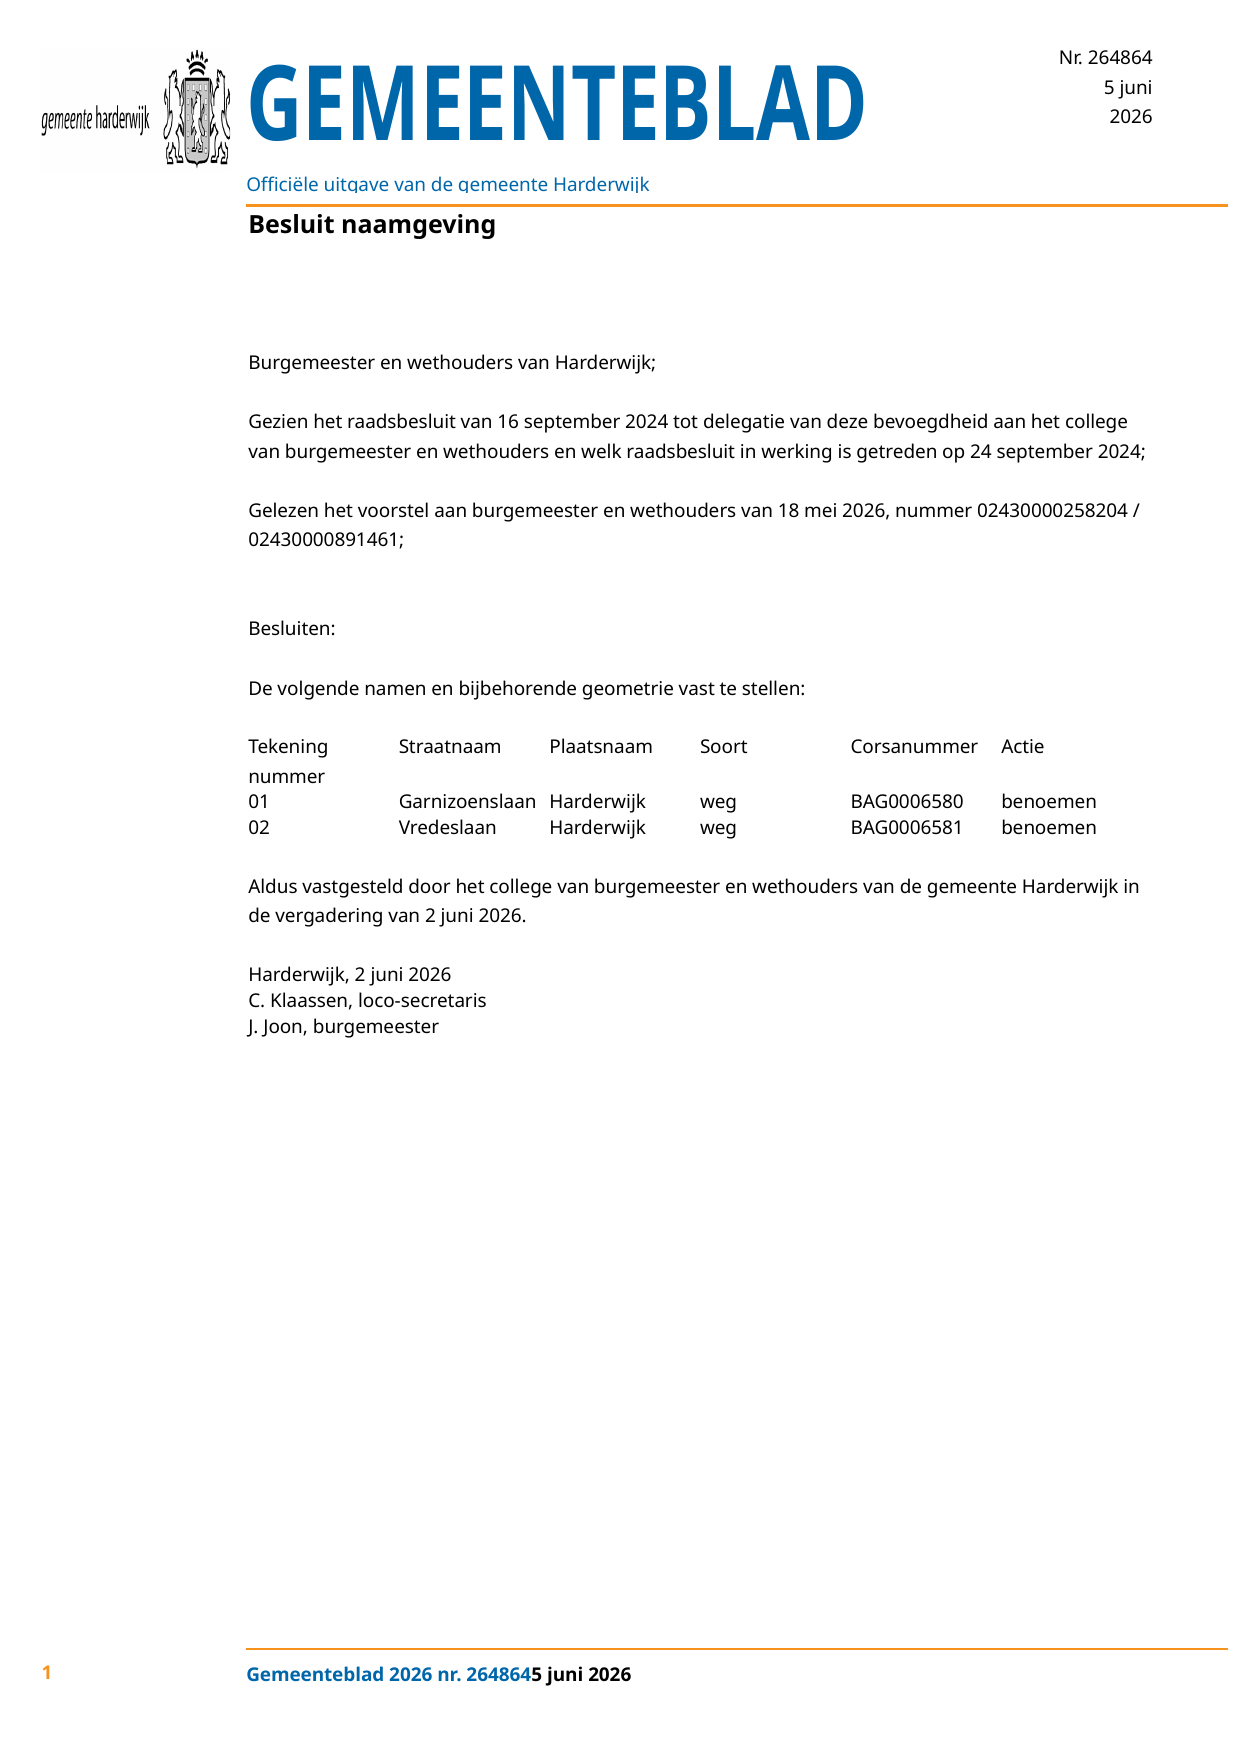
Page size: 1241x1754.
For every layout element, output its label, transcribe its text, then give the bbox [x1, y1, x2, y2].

text Harderwijk, 2 juni 2026 [248, 962, 1152, 987]
table_header Actie [1001, 733, 1152, 789]
text C. Klaassen, loco-secretaris [248, 987, 1152, 1013]
table_cell BAG0006581 [850, 814, 1001, 840]
table_header Straatnaam [399, 733, 549, 789]
text J. Joon, burgemeester [248, 1013, 1152, 1039]
table_cell Harderwijk [549, 789, 700, 814]
table_cell benoemen [1001, 814, 1152, 840]
text Gezien het raadsbesluit van 16 september 2024 tot delegatie van deze bevoegdheid aan het college van burgemeester en wethouders en welk raadsbesluit in werking is getreden op 24 september 2024; [248, 408, 1152, 464]
text Besluit naamgeving [248, 207, 1152, 241]
text Gelezen het voorstel aan burgemeester en wethouders van 18 mei 2026, nummer 02430000258204 / 02430000891461; [248, 497, 1152, 552]
text Besluiten: [248, 615, 1152, 641]
table_cell weg [700, 789, 850, 814]
table_header Soort [700, 733, 850, 789]
table_cell BAG0006580 [850, 789, 1001, 814]
table_cell Vredeslaan [399, 814, 549, 840]
table_header Plaatsnaam [549, 733, 700, 789]
table_cell 02 [248, 814, 398, 840]
table_cell weg [700, 814, 850, 840]
table_header De volgende namen en bijbehorende geometrie vast te stellen: [248, 675, 1152, 730]
text Burgemeester en wethouders van Harderwijk; [248, 349, 1152, 375]
table_cell 01 [248, 789, 398, 814]
table_header Corsanummer [850, 733, 1001, 789]
table_cell Harderwijk [549, 814, 700, 840]
table_cell Garnizoenslaan [399, 789, 549, 814]
picture [41, 47, 231, 172]
table_header Tekening nummer [248, 733, 398, 789]
text Aldus vastgesteld door het college van burgemeester en wethouders van de gemeente Harderwijk in de vergadering van 2 juni 2026. [248, 873, 1152, 928]
table_cell benoemen [1001, 789, 1152, 814]
